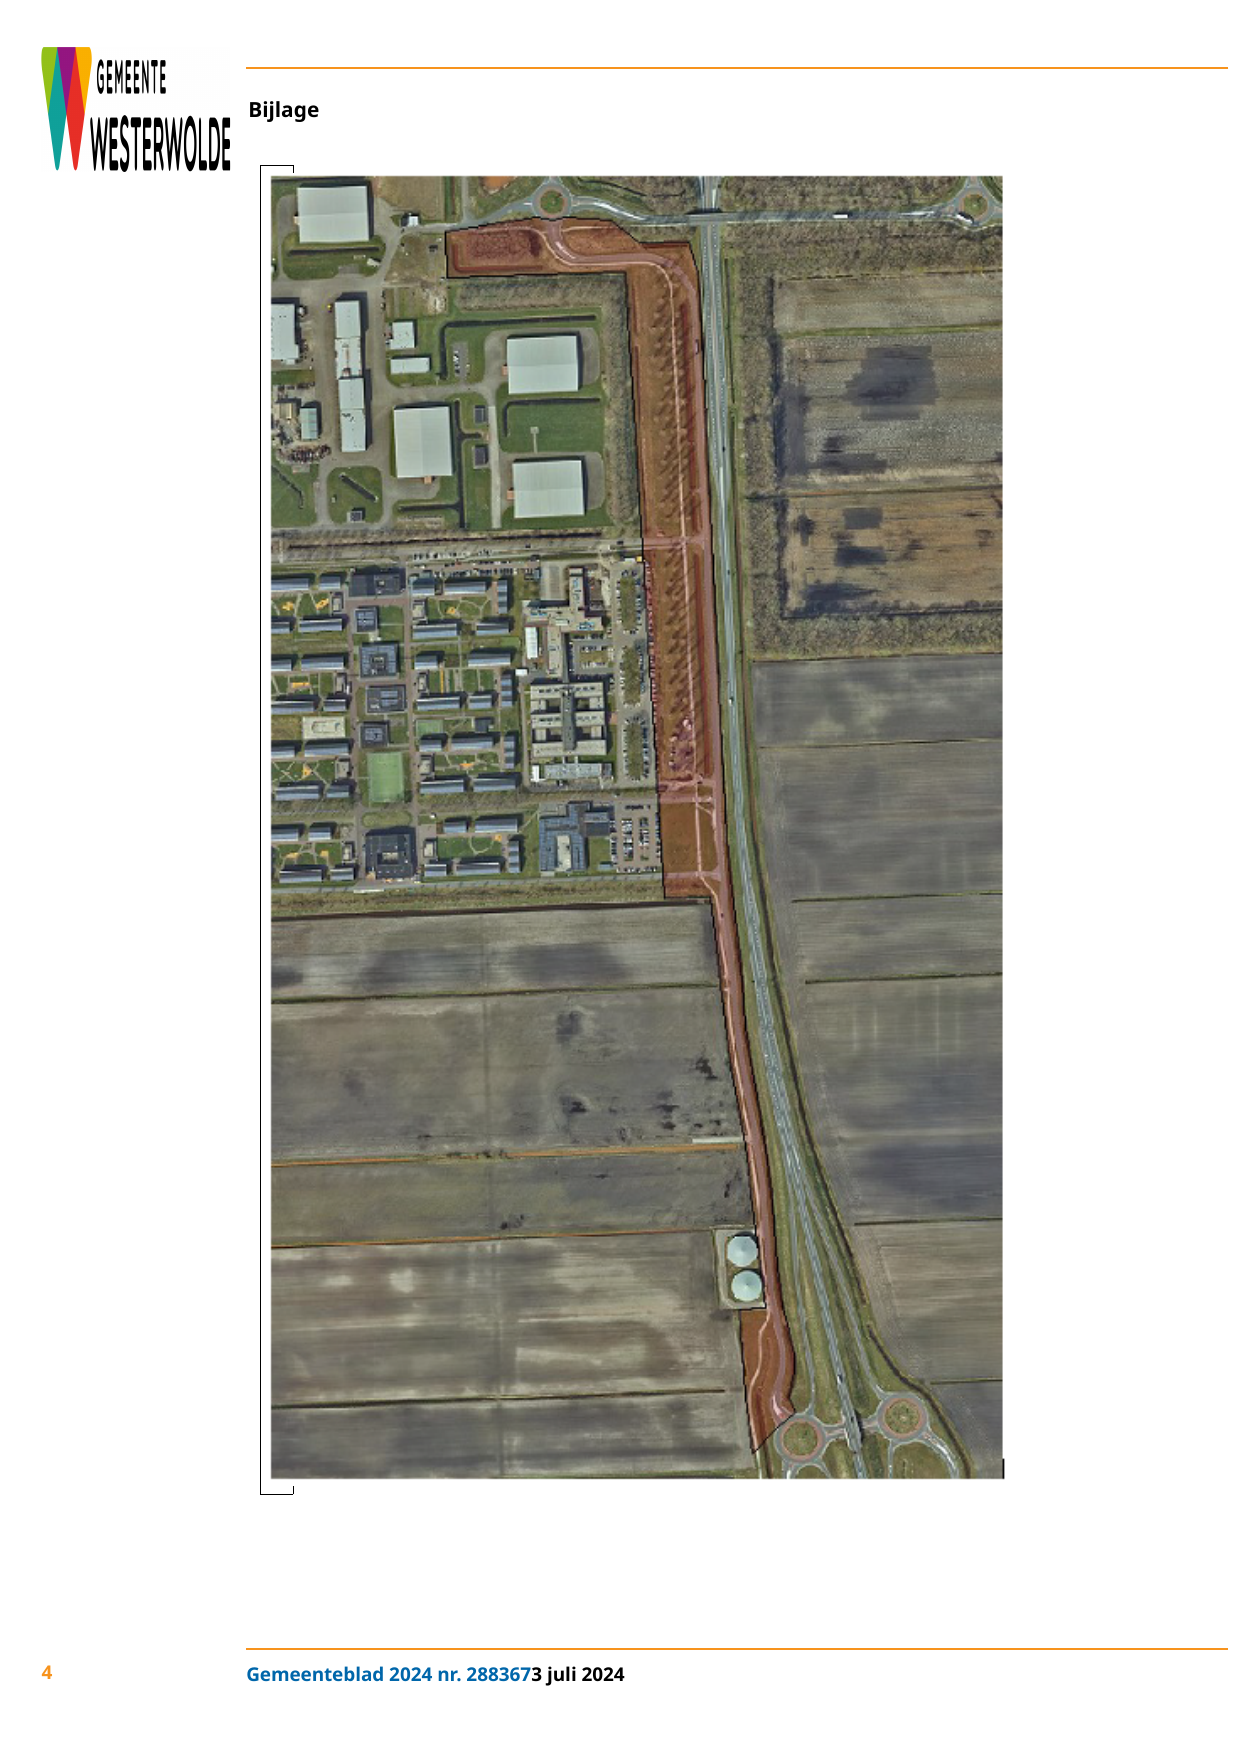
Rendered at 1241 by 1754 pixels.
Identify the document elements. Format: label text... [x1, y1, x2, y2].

picture [268, 173, 1008, 1486]
text Bijlage [248, 95, 1152, 123]
picture [41, 47, 231, 172]
